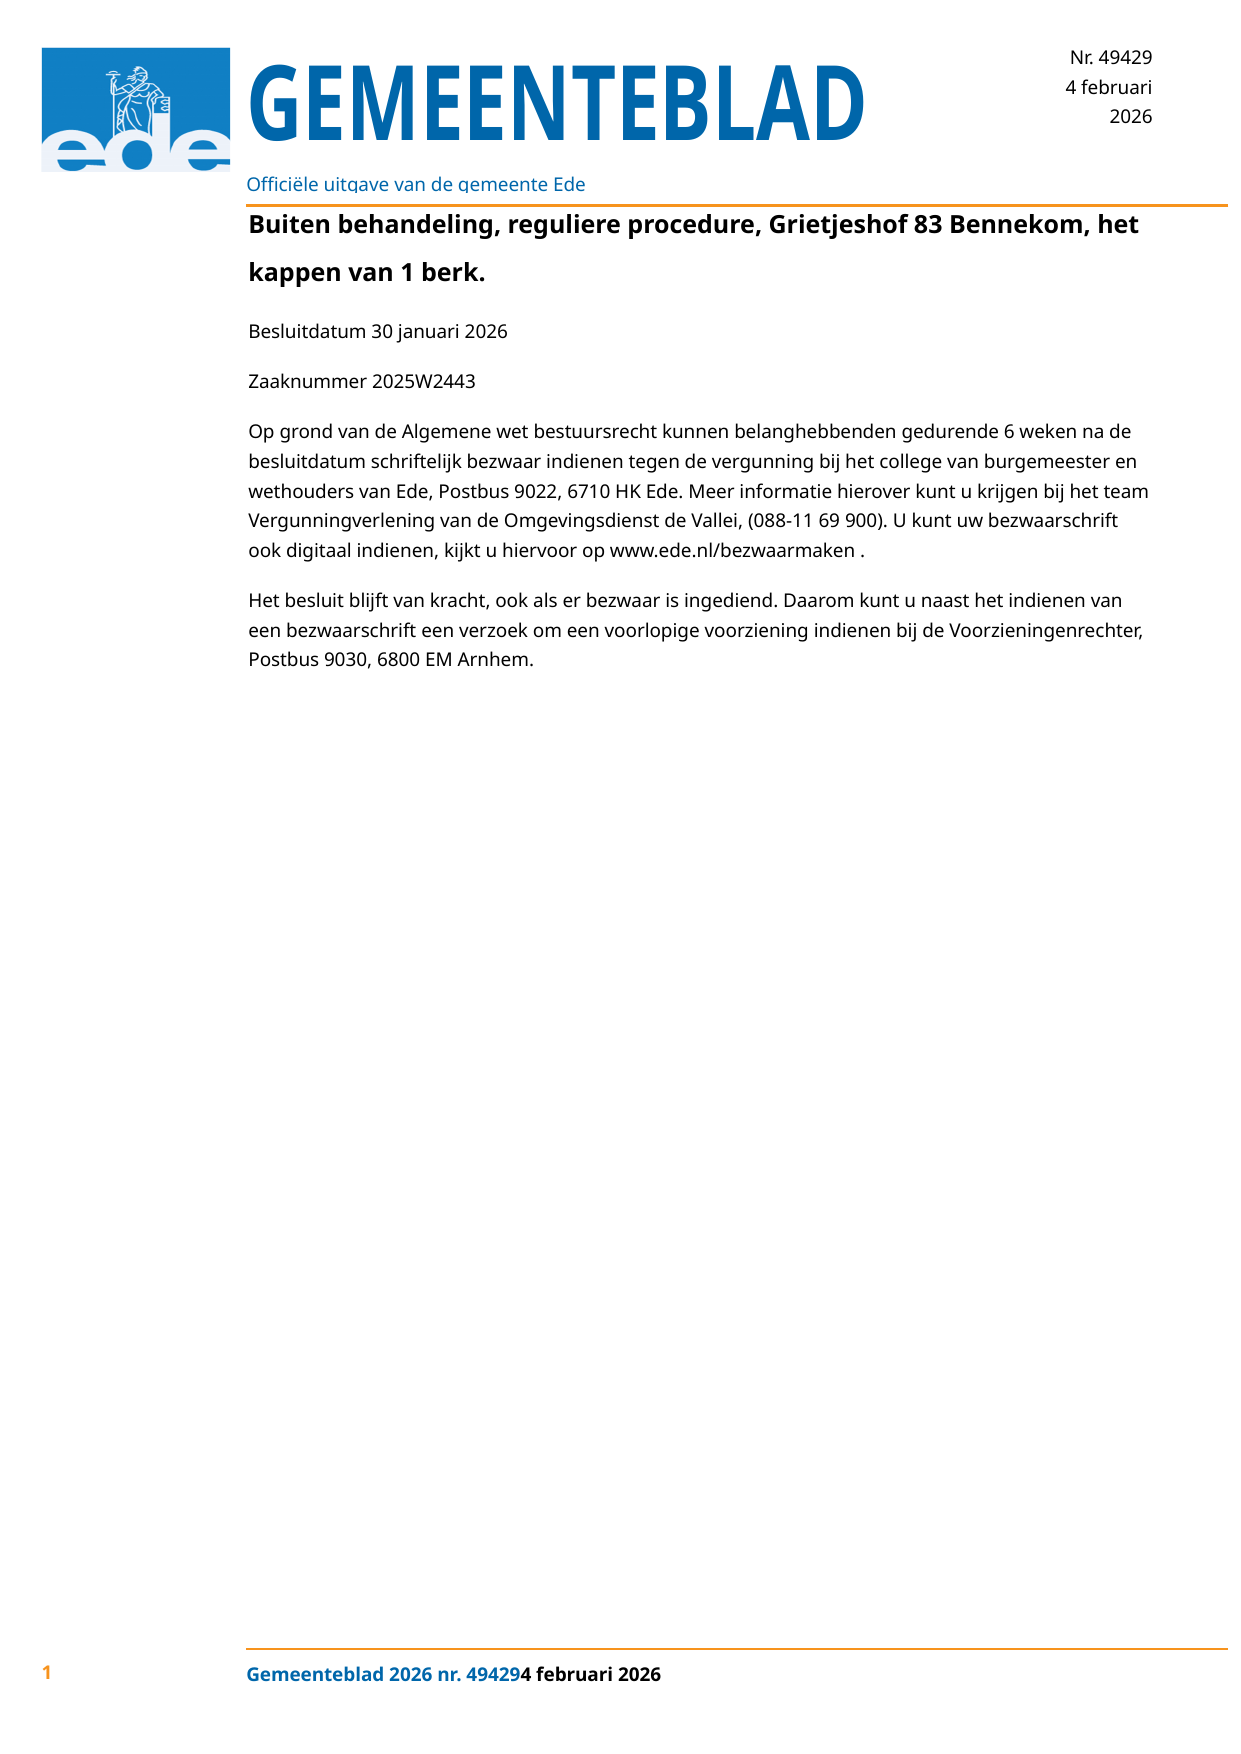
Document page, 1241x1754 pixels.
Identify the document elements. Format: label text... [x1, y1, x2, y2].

text Het besluit blijft van kracht, ook als er bezwaar is ingediend. Daarom kunt u naast het indienen van een bezwaarschrift een verzoek om een voorlopige voorziening indienen bij de Voorzieningenrechter, Postbus 9030, 6800 EM Arnhem. [248, 587, 1152, 672]
text Buiten behandeling, reguliere procedure, Grietjeshof 83 Bennekom, het kappen van 1 berk. [248, 207, 1152, 288]
picture [41, 47, 231, 172]
text Zaaknummer 2025W2443 [248, 368, 1152, 394]
text Op grond van de Algemene wet bestuursrecht kunnen belanghebbenden gedurende 6 weken na de besluitdatum schriftelijk bezwaar indienen tegen de vergunning bij het college van burgemeester en wethouders van Ede, Postbus 9022, 6710 HK Ede. Meer informatie hierover kunt u krijgen bij het team Vergunningverlening van de Omgevingsdienst de Vallei, (088-11 69 900). U kunt uw bezwaarschrift ook digitaal indienen, kijkt u hiervoor op www.ede.nl/bezwaarmaken . [248, 419, 1152, 563]
text Besluitdatum 30 januari 2026 [248, 318, 1152, 344]
